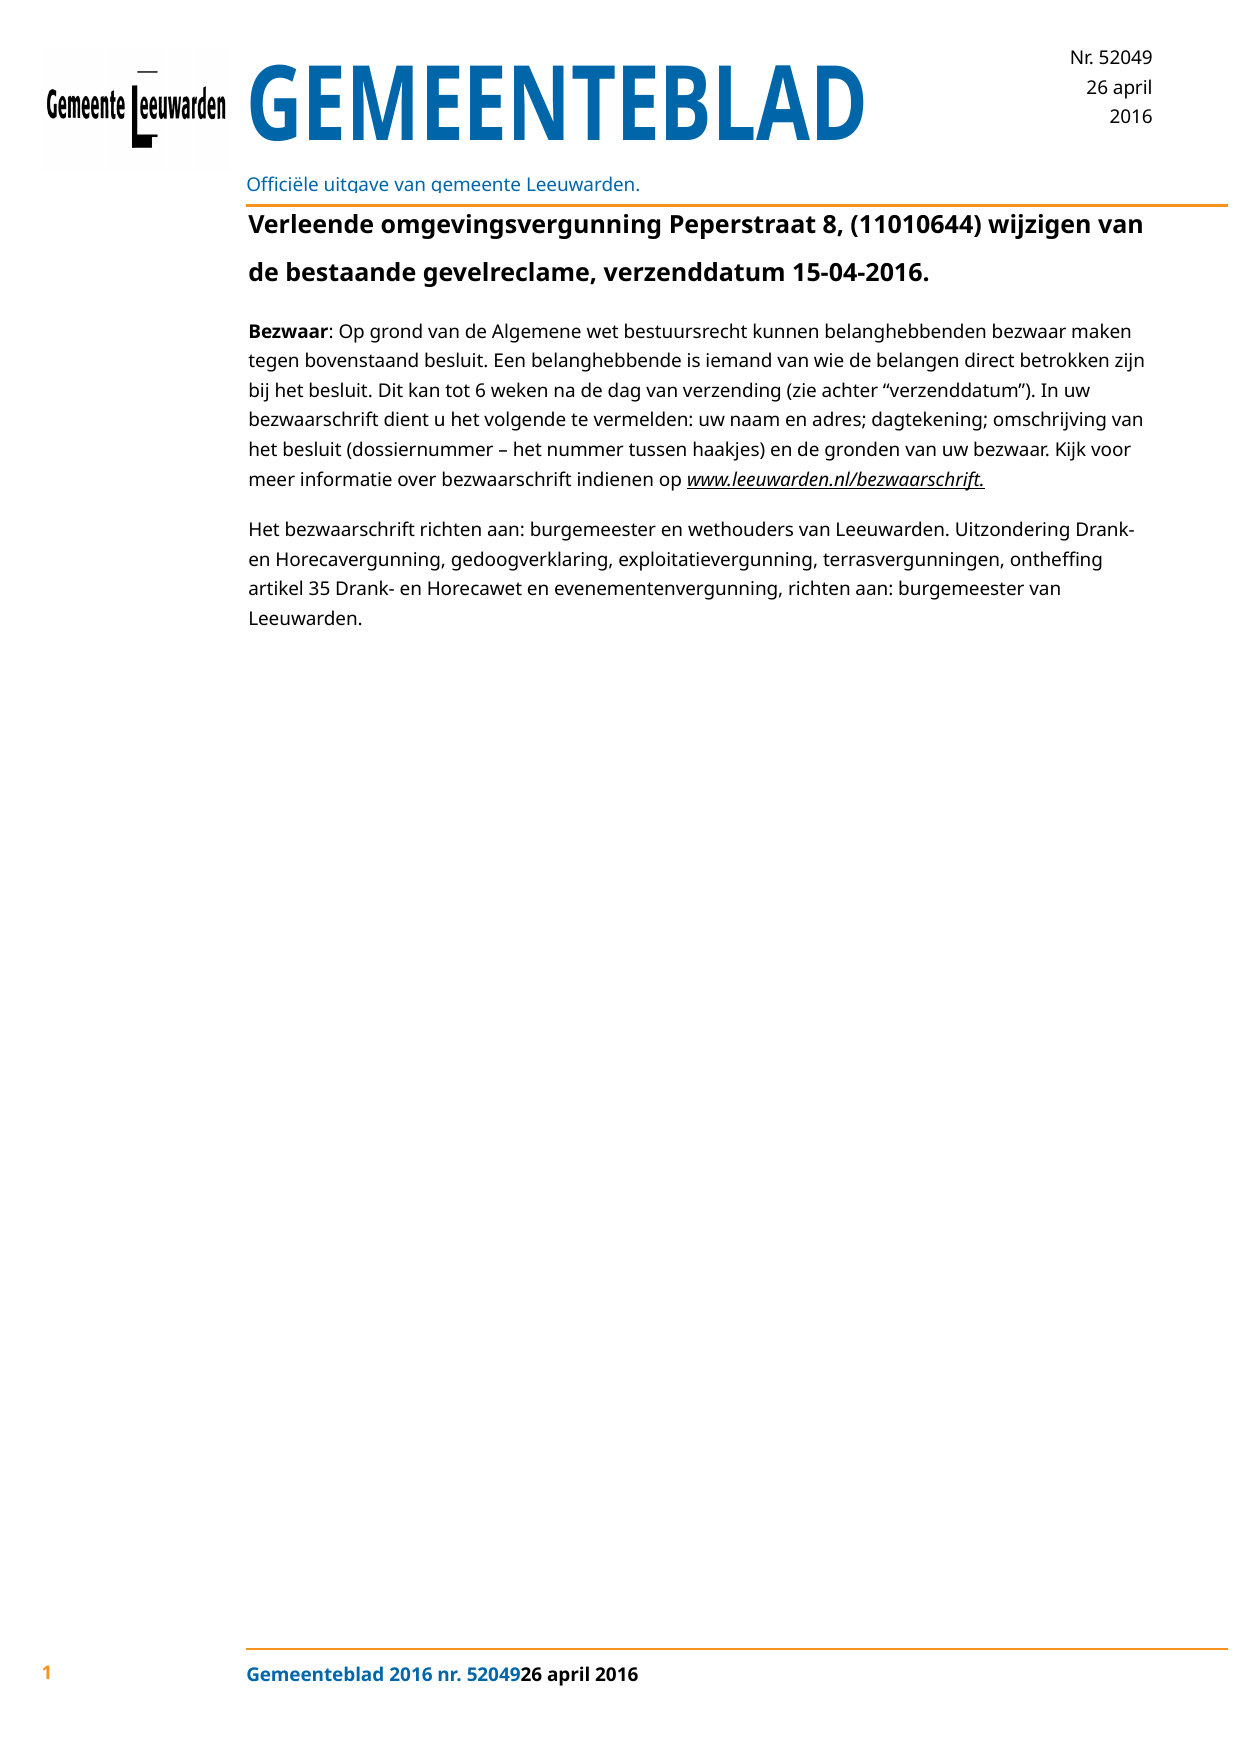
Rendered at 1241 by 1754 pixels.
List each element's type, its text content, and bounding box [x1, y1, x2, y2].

text Verleende omgevingsvergunning Peperstraat 8, (11010644) wijzigen van de bestaande gevelreclame, verzenddatum 15-04-2016. [248, 207, 1152, 288]
text Bezwaar: Op grond van de Algemene wet bestuursrecht kunnen belanghebbenden bezwaar maken tegen bovenstaand besluit. Een belanghebbende is iemand van wie de belangen direct betrokken zijn bij het besluit. Dit kan tot 6 weken na de dag van verzending (zie achter “verzenddatum”). In uw bezwaarschrift dient u het volgende te vermelden: uw naam en adres; dagtekening; omschrijving van het besluit (dossiernummer – het nummer tussen haakjes) en de gronden van uw bezwaar. Kijk voor meer informatie over bezwaarschrift indienen op www.leeuwarden.nl/bezwaarschrift. [248, 318, 1152, 492]
picture [41, 47, 231, 172]
text Het bezwaarschrift richten aan: burgemeester en wethouders van Leeuwarden. Uitzondering Drank- en Horecavergunning, gedoogverklaring, exploitatievergunning, terrasvergunningen, ontheffing artikel 35 Drank- en Horecawet en evenementenvergunning, richten aan: burgemeester van Leeuwarden. [248, 516, 1152, 631]
